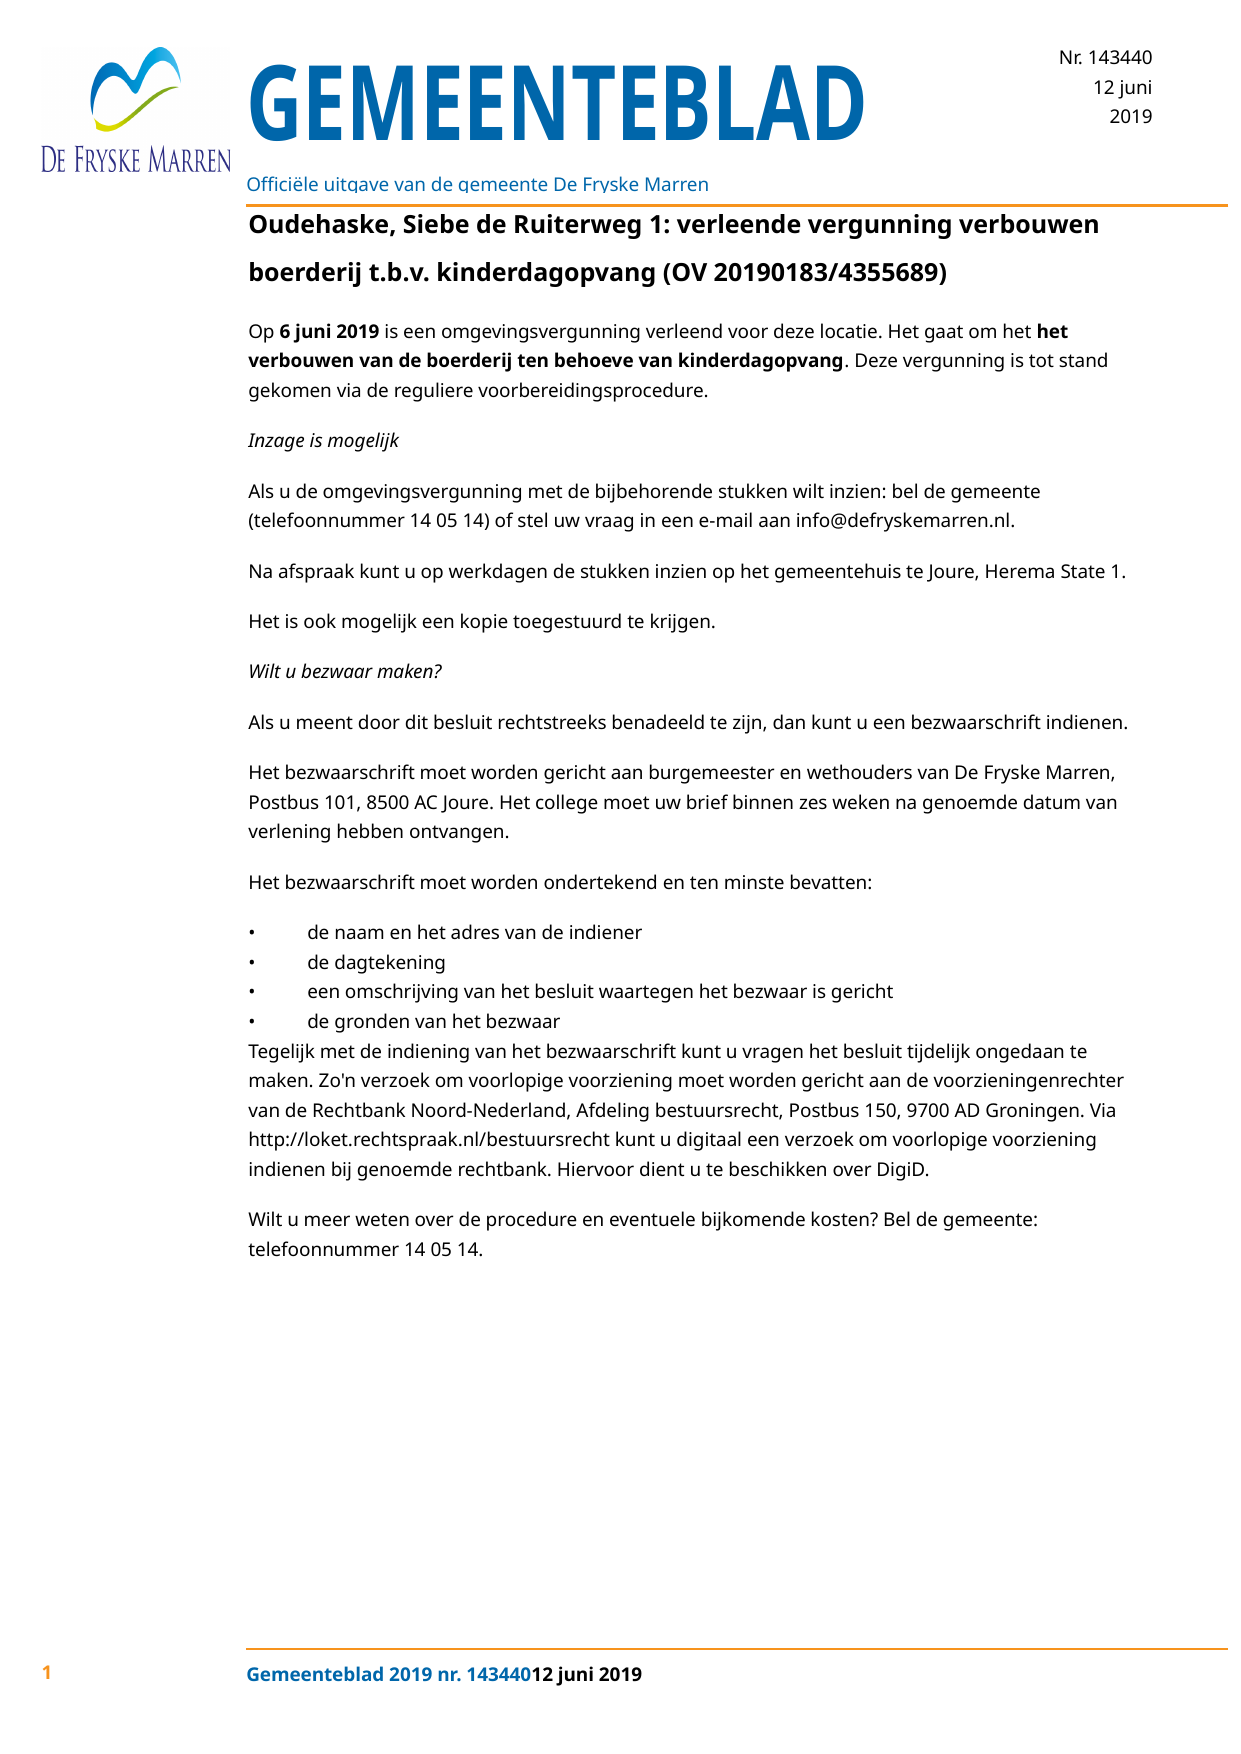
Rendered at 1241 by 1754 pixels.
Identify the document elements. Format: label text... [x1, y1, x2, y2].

text Als u meent door dit besluit rechtstreeks benadeeld te zijn, dan kunt u een bezwaarschrift indienen. [248, 709, 1152, 735]
list een omschrijving van het besluit waartegen het bezwaar is gericht [248, 979, 1152, 1004]
text Op 6 juni 2019 is een omgevingsvergunning verleend voor deze locatie. Het gaat om het het verbouwen van de boerderij ten behoeve van kinderdagopvang. Deze vergunning is tot stand gekomen via de reguliere voorbereidingsprocedure. [248, 318, 1152, 403]
text Wilt u bezwaar maken? [248, 659, 1152, 684]
list de gronden van het bezwaar [248, 1008, 1152, 1034]
text Als u de omgevingsvergunning met de bijbehorende stukken wilt inzien: bel de gemeente (telefoonnummer 14 05 14) of stel uw vraag in een e-mail aan info@defryskemarren.nl. [248, 478, 1152, 533]
list de naam en het adres van de indiener [248, 919, 1152, 945]
text Tegelijk met de indiening van het bezwaarschrift kunt u vragen het besluit tijdelijk ongedaan te maken. Zo'n verzoek om voorlopige voorziening moet worden gericht aan de voorzieningenrechter van de Rechtbank Noord-Nederland, Afdeling bestuursrecht, Postbus 150, 9700 AD Groningen. Via http://loket.rechtspraak.nl/bestuursrecht kunt u digitaal een verzoek om voorlopige voorziening indienen bij genoemde rechtbank. Hiervoor dient u te beschikken over DigiD. [248, 1038, 1152, 1182]
text Wilt u meer weten over de procedure en eventuele bijkomende kosten? Bel de gemeente: telefoonnummer 14 05 14. [248, 1207, 1152, 1262]
picture [41, 47, 231, 172]
text Het is ook mogelijk een kopie toegestuurd te krijgen. [248, 608, 1152, 634]
text Na afspraak kunt u op werkdagen de stukken inzien op het gemeentehuis te Joure, Herema State 1. [248, 558, 1152, 584]
list de dagtekening [248, 949, 1152, 975]
text Inzage is mogelijk [248, 427, 1152, 453]
text Oudehaske, Siebe de Ruiterweg 1: verleende vergunning verbouwen boerderij t.b.v. kinderdagopvang (OV 20190183/4355689) [248, 207, 1152, 288]
text Het bezwaarschrift moet worden ondertekend en ten minste bevatten: [248, 869, 1152, 895]
text Het bezwaarschrift moet worden gericht aan burgemeester en wethouders van De Fryske Marren, Postbus 101, 8500 AC Joure. Het college moet uw brief binnen zes weken na genoemde datum van verlening hebben ontvangen. [248, 759, 1152, 844]
